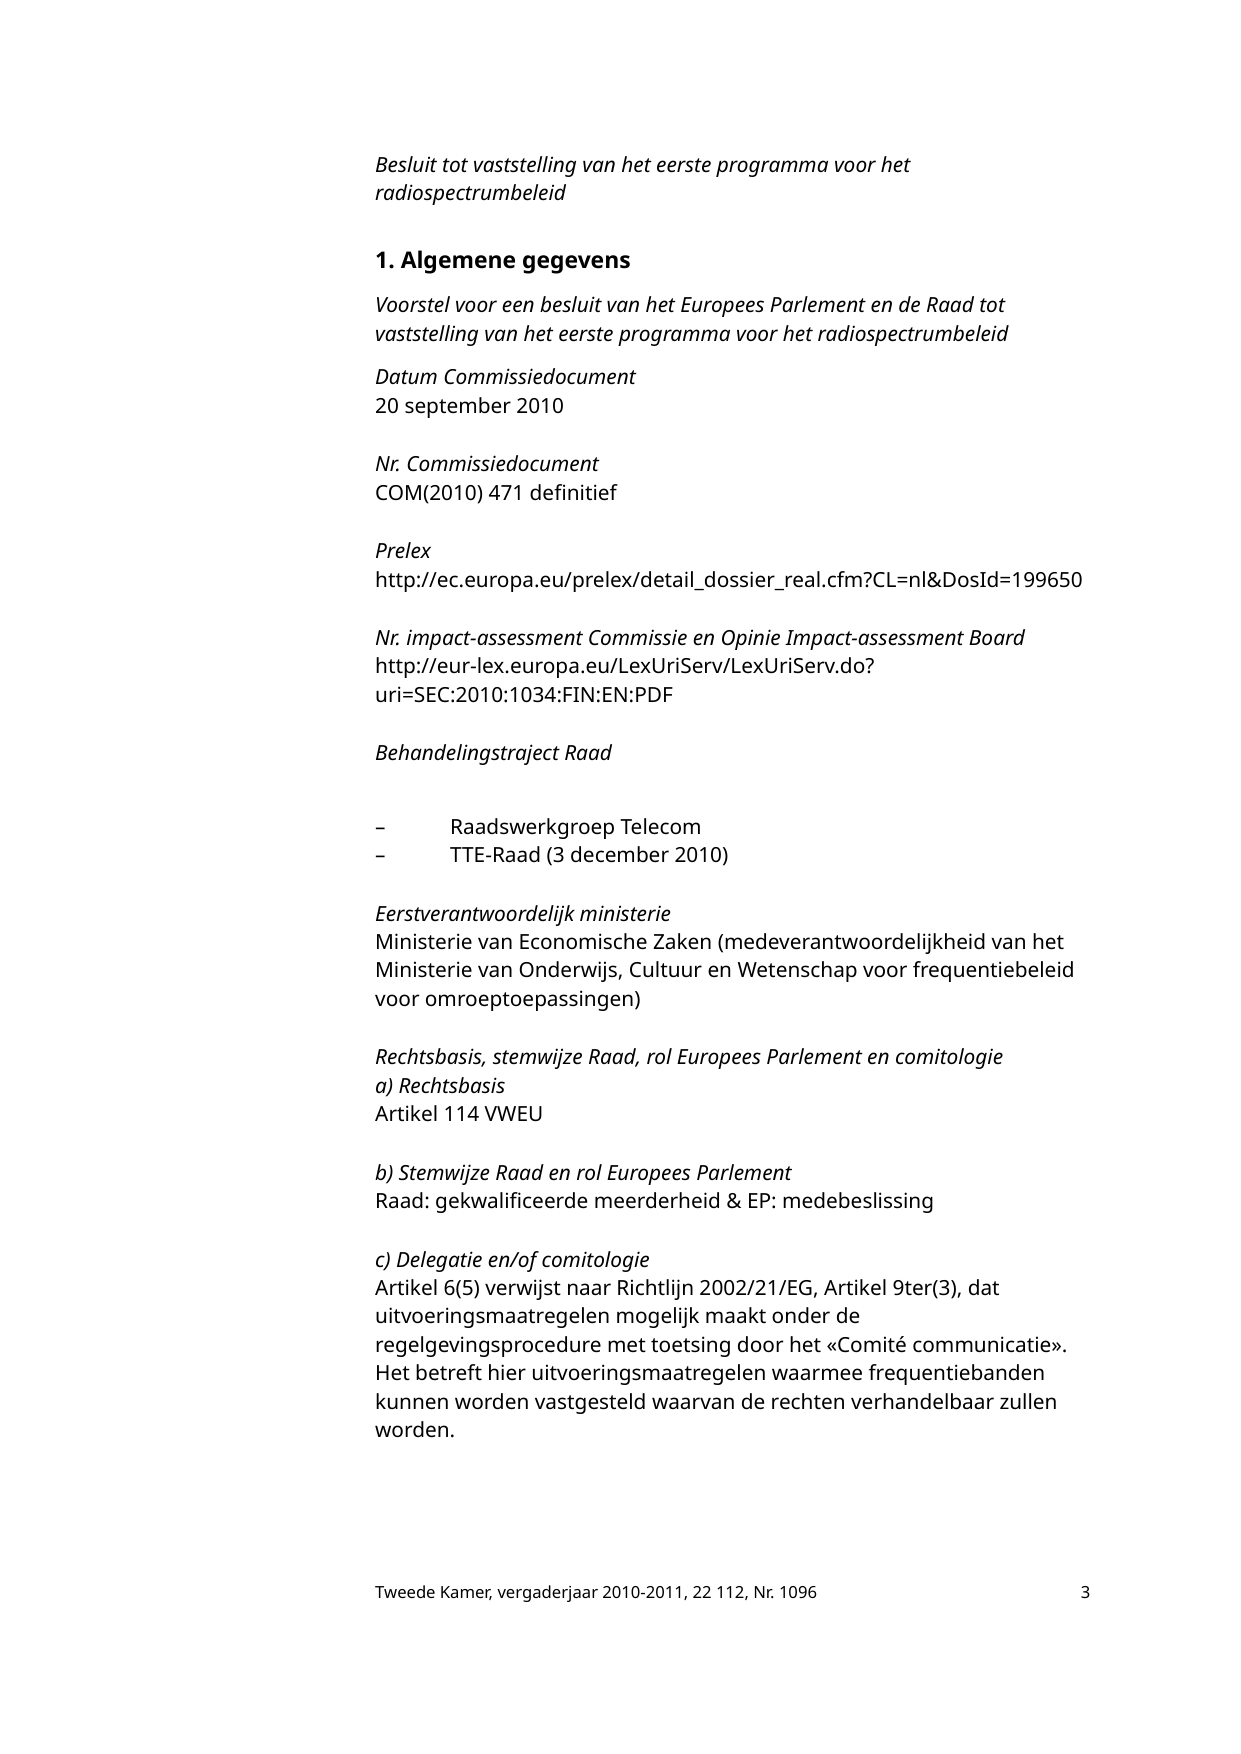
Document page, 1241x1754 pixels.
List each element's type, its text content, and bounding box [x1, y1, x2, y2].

text http://eur-lex.europa.eu/LexUriServ/LexUriServ.do?uri=SEC:2010:1034:FIN:EN:PDF [375, 652, 1090, 708]
text Artikel 114 VWEU [375, 1099, 1090, 1128]
text Besluit tot vaststelling van het eerste programma voor het radiospectrumbeleid [375, 150, 1090, 207]
text Voorstel voor een besluit van het Europees Parlement en de Raad tot vaststelling van het eerste programma voor het radiospectrumbeleid [375, 291, 1090, 347]
text b) Stemwijze Raad en rol Europees Parlement [375, 1158, 1090, 1186]
text Raad: gekwalificeerde meerderheid & EP: medebeslissing [375, 1186, 1090, 1215]
text Datum Commissiedocument [375, 362, 1090, 391]
list TTE-Raad (3 december 2010) [375, 840, 1090, 869]
text Prelex [375, 536, 1090, 565]
text Nr. Commissiedocument [375, 449, 1090, 478]
text Behandelingstraject Raad [375, 738, 1090, 767]
list Raadswerkgroep Telecom [375, 812, 1090, 840]
text a) Rechtsbasis [375, 1071, 1090, 1099]
text 20 september 2010 [375, 391, 1090, 419]
text c) Delegatie en/of comitologie [375, 1245, 1090, 1273]
text Nr. impact-assessment Commissie en Opinie Impact-assessment Board [375, 623, 1090, 652]
text Rechtsbasis, stemwijze Raad, rol Europees Parlement en comitologie [375, 1042, 1090, 1071]
text http://ec.europa.eu/prelex/detail_dossier_real.cfm?CL=nl&DosId=199650 [375, 565, 1090, 593]
text Ministerie van Economische Zaken (medeverantwoordelijkheid van het Ministerie van Onderwijs, Cultuur en Wetenschap voor frequentiebeleid voor omroeptoepassingen) [375, 927, 1090, 1012]
text COM(2010) 471 definitief [375, 478, 1090, 506]
text Artikel 6(5) verwijst naar Richtlijn 2002/21/EG, Artikel 9ter(3), dat uitvoeringsmaatregelen mogelijk maakt onder de regelgevingsprocedure met toetsing door het «Comité communicatie». Het betreft hier uitvoeringsmaatregelen waarmee frequentiebanden kunnen worden vastgesteld waarvan de rechten verhandelbaar zullen worden. [375, 1273, 1090, 1444]
subtitle 1. Algemene gegevens [375, 244, 1090, 276]
text Eerstverantwoordelijk ministerie [375, 899, 1090, 927]
